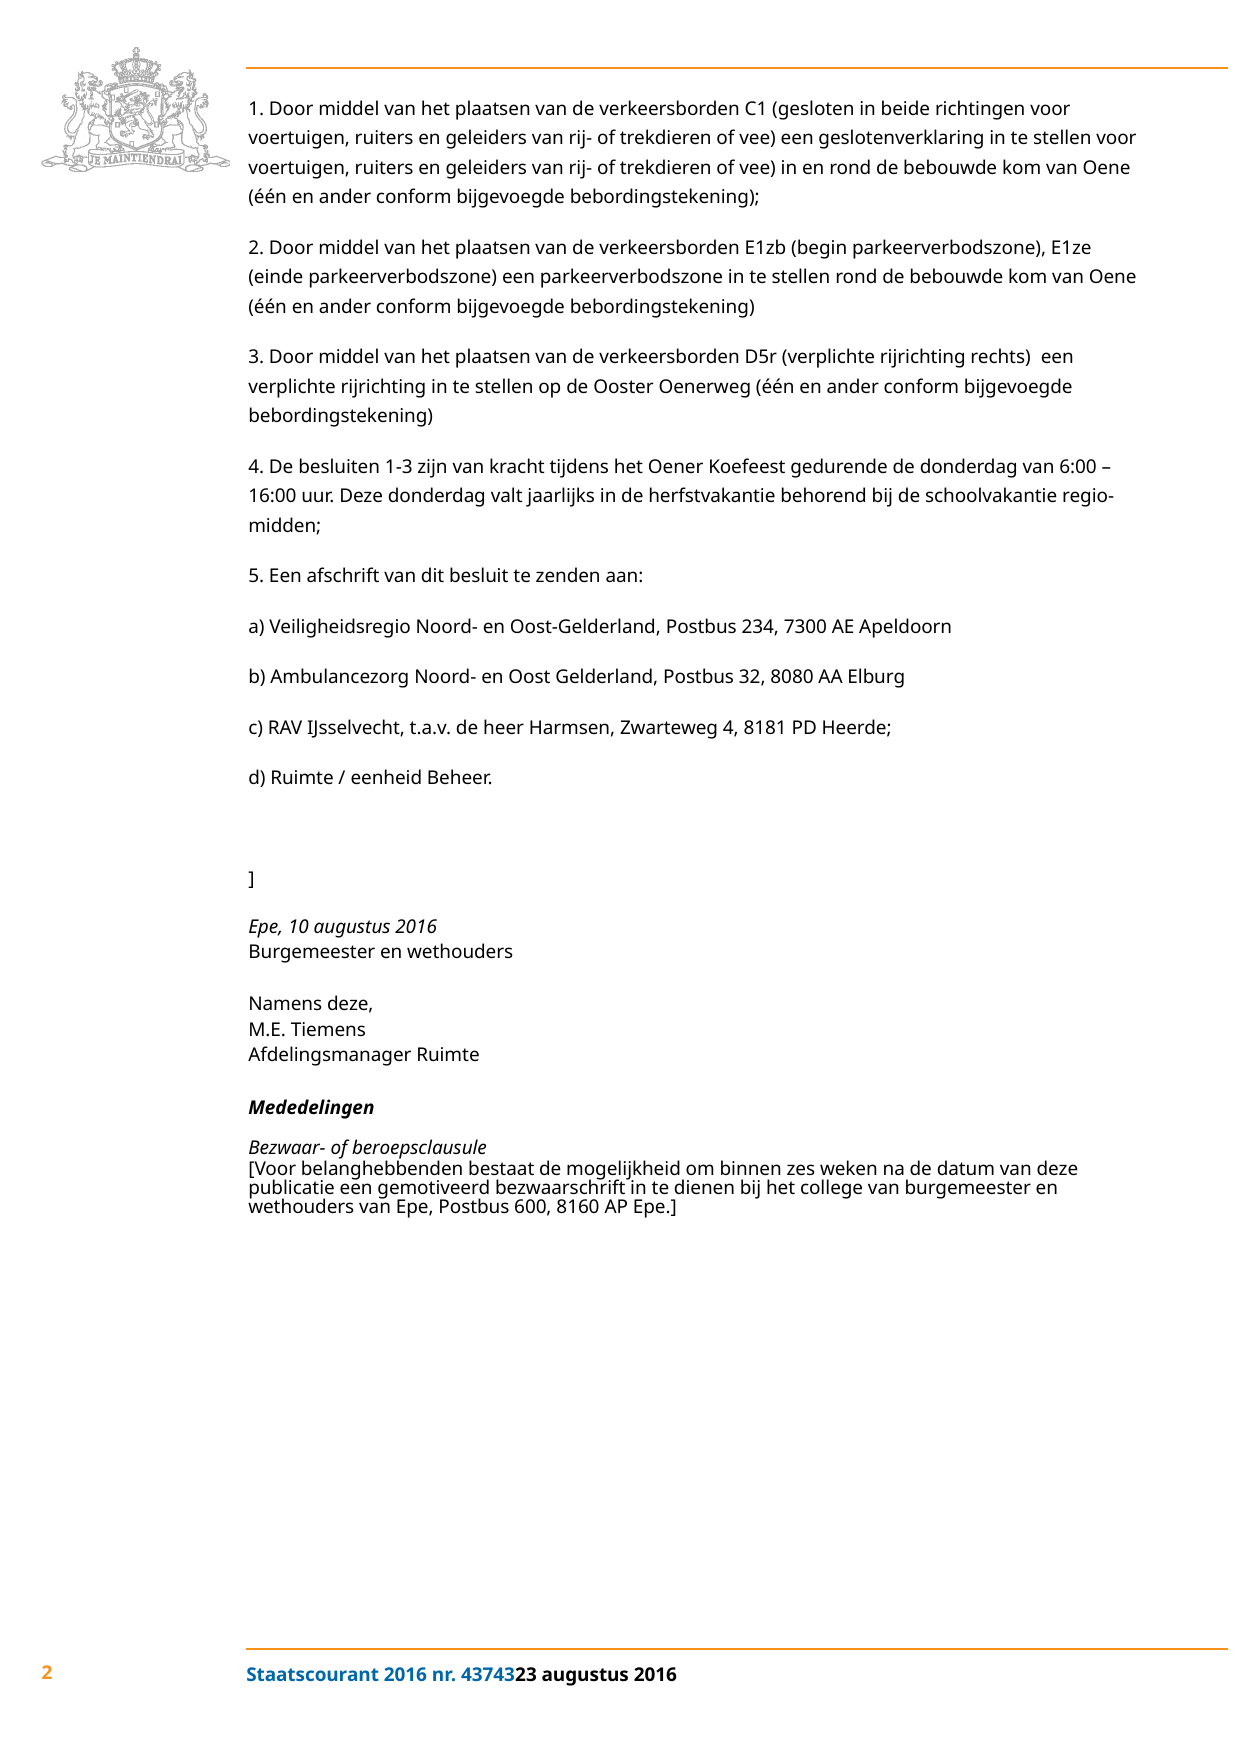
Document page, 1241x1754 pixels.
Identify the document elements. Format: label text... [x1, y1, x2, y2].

text d) Ruimte / eenheid Beheer. [248, 764, 1152, 790]
text Bezwaar- of beroepsclausule [248, 1134, 1152, 1159]
text Mededelingen [248, 1094, 1152, 1120]
text c) RAV IJsselvecht, t.a.v. de heer Harmsen, Zwarteweg 4, 8181 PD Heerde; [248, 714, 1152, 740]
text 5. Een afschrift van dit besluit te zenden aan: [248, 563, 1152, 588]
text Epe, 10 augustus 2016 [248, 913, 1152, 939]
text 2. Door middel van het plaatsen van de verkeersborden E1zb (begin parkeerverbodszone), E1ze (einde parkeerverbodszone) een parkeerverbodszone in te stellen rond de bebouwde kom van Oene (één en ander conform bijgevoegde bebordingstekening) [248, 234, 1152, 319]
text 4. De besluiten 1-3 zijn van kracht tijdens het Oener Koefeest gedurende de donderdag van 6:00 – 16:00 uur. Deze donderdag valt jaarlijks in de herfstvakantie behorend bij de schoolvakantie regio-midden; [248, 453, 1152, 538]
text 3. Door middel van het plaatsen van de verkeersborden D5r (verplichte rijrichting rechts) een verplichte rijrichting in te stellen op de Ooster Oenerweg (één en ander conform bijgevoegde bebordingstekening) [248, 343, 1152, 428]
text a) Veiligheidsregio Noord- en Oost-Gelderland, Postbus 234, 7300 AE Apeldoorn [248, 613, 1152, 639]
text b) Ambulancezorg Noord- en Oost Gelderland, Postbus 32, 8080 AA Elburg [248, 663, 1152, 689]
text Namens deze, [248, 990, 1152, 1016]
text Burgemeester en wethouders [248, 939, 1152, 964]
text [Voor belanghebbenden bestaat de mogelijkheid om binnen zes weken na de datum van deze publicatie een gemotiveerd bezwaarschrift in te dienen bij het college van burgemeester en wethouders van Epe, Postbus 600, 8160 AP Epe.] [248, 1159, 1152, 1217]
text M.E. Tiemens [248, 1016, 1152, 1042]
text Afdelingsmanager Ruimte [248, 1042, 1152, 1067]
text ] [248, 865, 1152, 891]
text 1. Door middel van het plaatsen van de verkeersborden C1 (gesloten in beide richtingen voor voertuigen, ruiters en geleiders van rij- of trekdieren of vee) een geslotenverklaring in te stellen voor voertuigen, ruiters en geleiders van rij- of trekdieren of vee) in en rond de bebouwde kom van Oene (één en ander conform bijgevoegde bebordingstekening); [248, 95, 1152, 209]
picture [41, 47, 231, 172]
